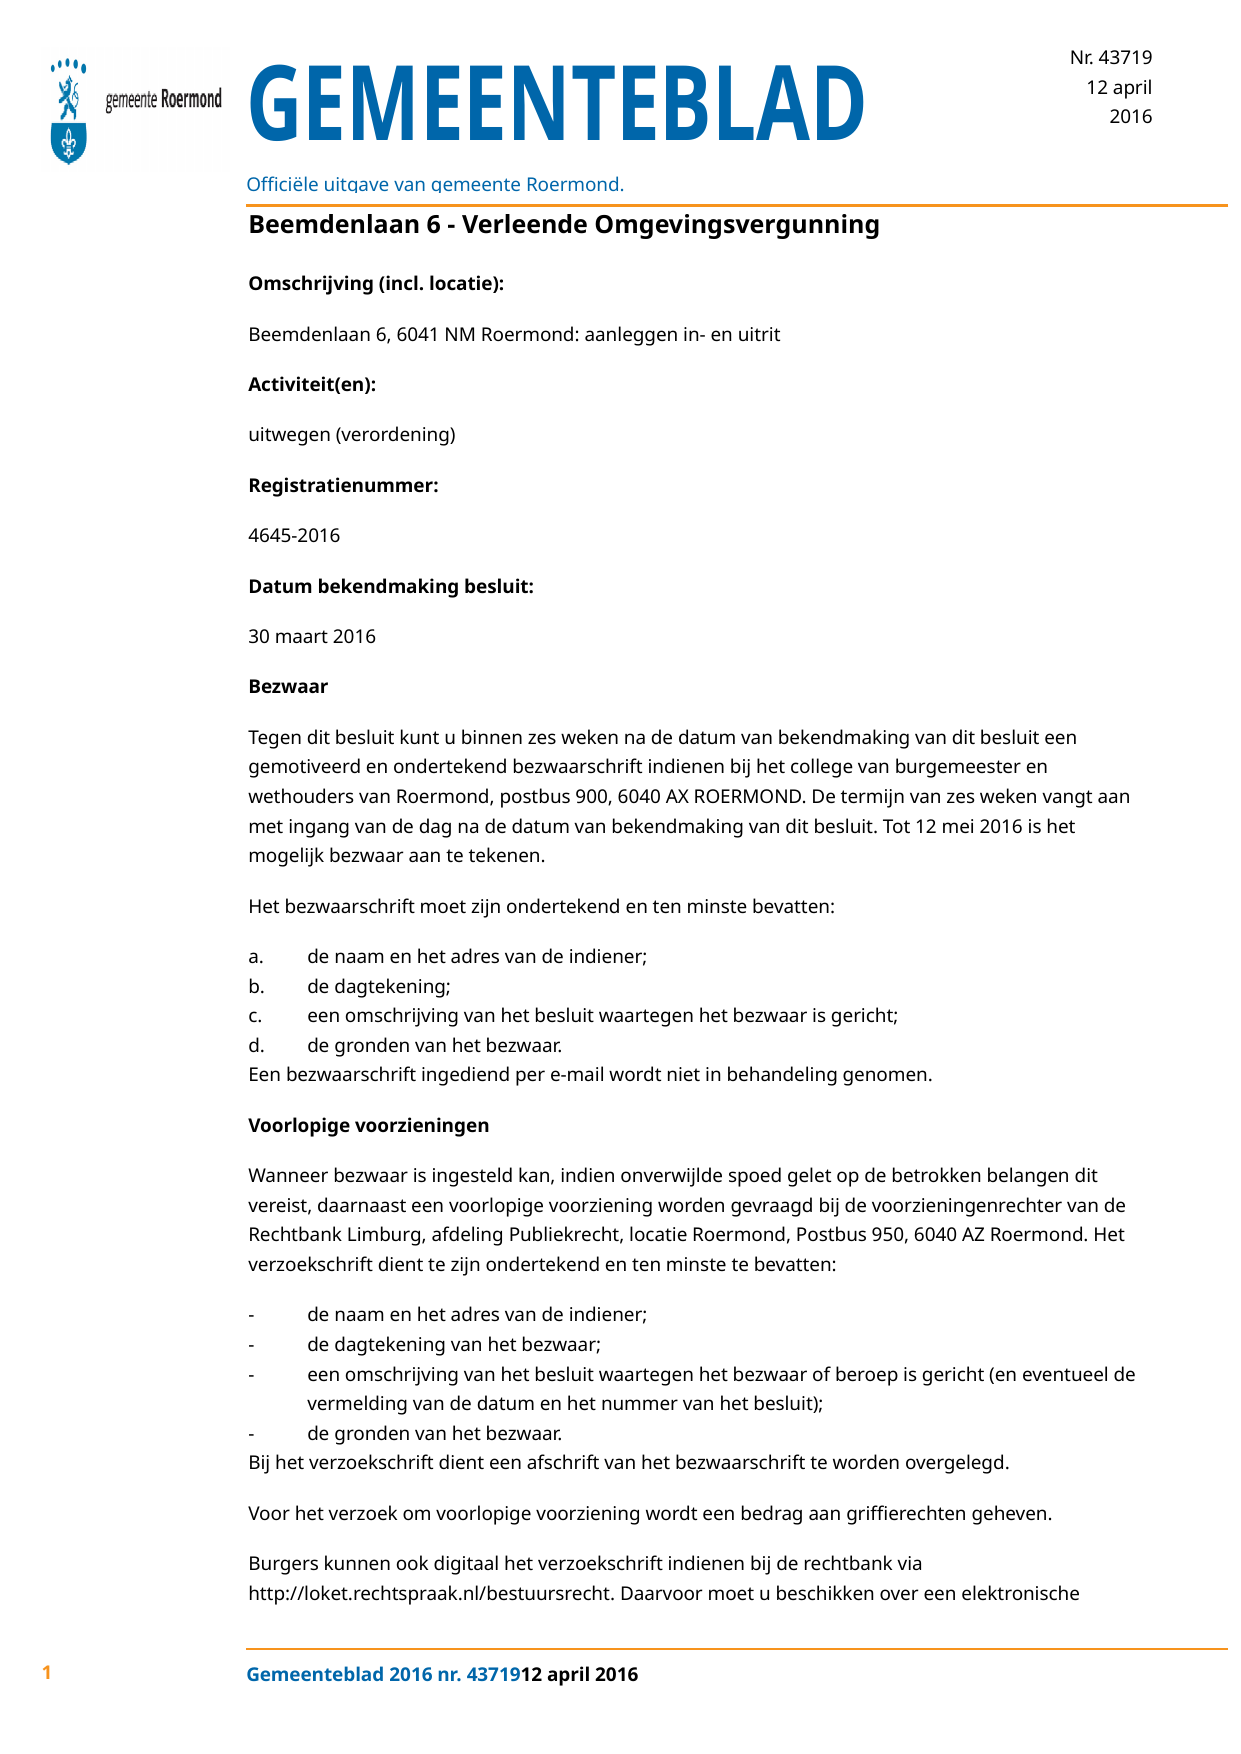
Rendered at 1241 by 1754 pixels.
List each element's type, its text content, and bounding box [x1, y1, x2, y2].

text Datum bekendmaking besluit: [248, 573, 1152, 598]
text Het bezwaarschrift moet zijn ondertekend en ten minste bevatten: [248, 893, 1152, 918]
text Registratienummer: [248, 472, 1152, 498]
text Tegen dit besluit kunt u binnen zes weken na de datum van bekendmaking van dit besluit een gemotiveerd en ondertekend bezwaarschrift indienen bij het college van burgemeester en wethouders van Roermond, postbus 900, 6040 AX ROERMOND. De termijn van zes weken vangt aan met ingang van de dag na de datum van bekendmaking van dit besluit. Tot 12 mei 2016 is het mogelijk bezwaar aan te tekenen. [248, 724, 1152, 868]
list een omschrijving van het besluit waartegen het bezwaar is gericht; [248, 1002, 1152, 1028]
list een omschrijving van het besluit waartegen het bezwaar of beroep is gericht (en eventueel de vermelding van de datum en het nummer van het besluit); [248, 1361, 1152, 1416]
text Wanneer bezwaar is ingesteld kan, indien onverwijlde spoed gelet op de betrokken belangen dit vereist, daarnaast een voorlopige voorziening worden gevraagd bij de voorzieningenrechter van de Rechtbank Limburg, afdeling Publiekrecht, locatie Roermond, Postbus 950, 6040 AZ Roermond. Het verzoekschrift dient te zijn ondertekend en ten minste te bevatten: [248, 1162, 1152, 1277]
list de naam en het adres van de indiener; [248, 1302, 1152, 1327]
text Burgers kunnen ook digitaal het verzoekschrift indienen bij de rechtbank via http://loket.rechtspraak.nl/bestuursrecht. Daarvoor moet u beschikken over een elektronische [248, 1550, 1152, 1606]
picture [41, 47, 231, 172]
list de gronden van het bezwaar. [248, 1420, 1152, 1446]
text Bij het verzoekschrift dient een afschrift van het bezwaarschrift te worden overgelegd. [248, 1449, 1152, 1475]
text Omschrijving (incl. locatie): [248, 270, 1152, 296]
text Een bezwaarschrift ingediend per e-mail wordt niet in behandeling genomen. [248, 1062, 1152, 1087]
list de dagtekening; [248, 973, 1152, 998]
text Voor het verzoek om voorlopige voorziening wordt een bedrag aan griffierechten geheven. [248, 1500, 1152, 1526]
text 30 maart 2016 [248, 623, 1152, 649]
list de gronden van het bezwaar. [248, 1032, 1152, 1058]
text uitwegen (verordening) [248, 422, 1152, 447]
list de dagtekening van het bezwaar; [248, 1331, 1152, 1357]
text Activiteit(en): [248, 371, 1152, 397]
text Beemdenlaan 6 - Verleende Omgevingsvergunning [248, 207, 1152, 241]
list de naam en het adres van de indiener; [248, 943, 1152, 969]
text Voorlopige voorzieningen [248, 1112, 1152, 1138]
text Bezwaar [248, 674, 1152, 699]
text Beemdenlaan 6, 6041 NM Roermond: aanleggen in- en uitrit [248, 321, 1152, 346]
text 4645-2016 [248, 522, 1152, 548]
